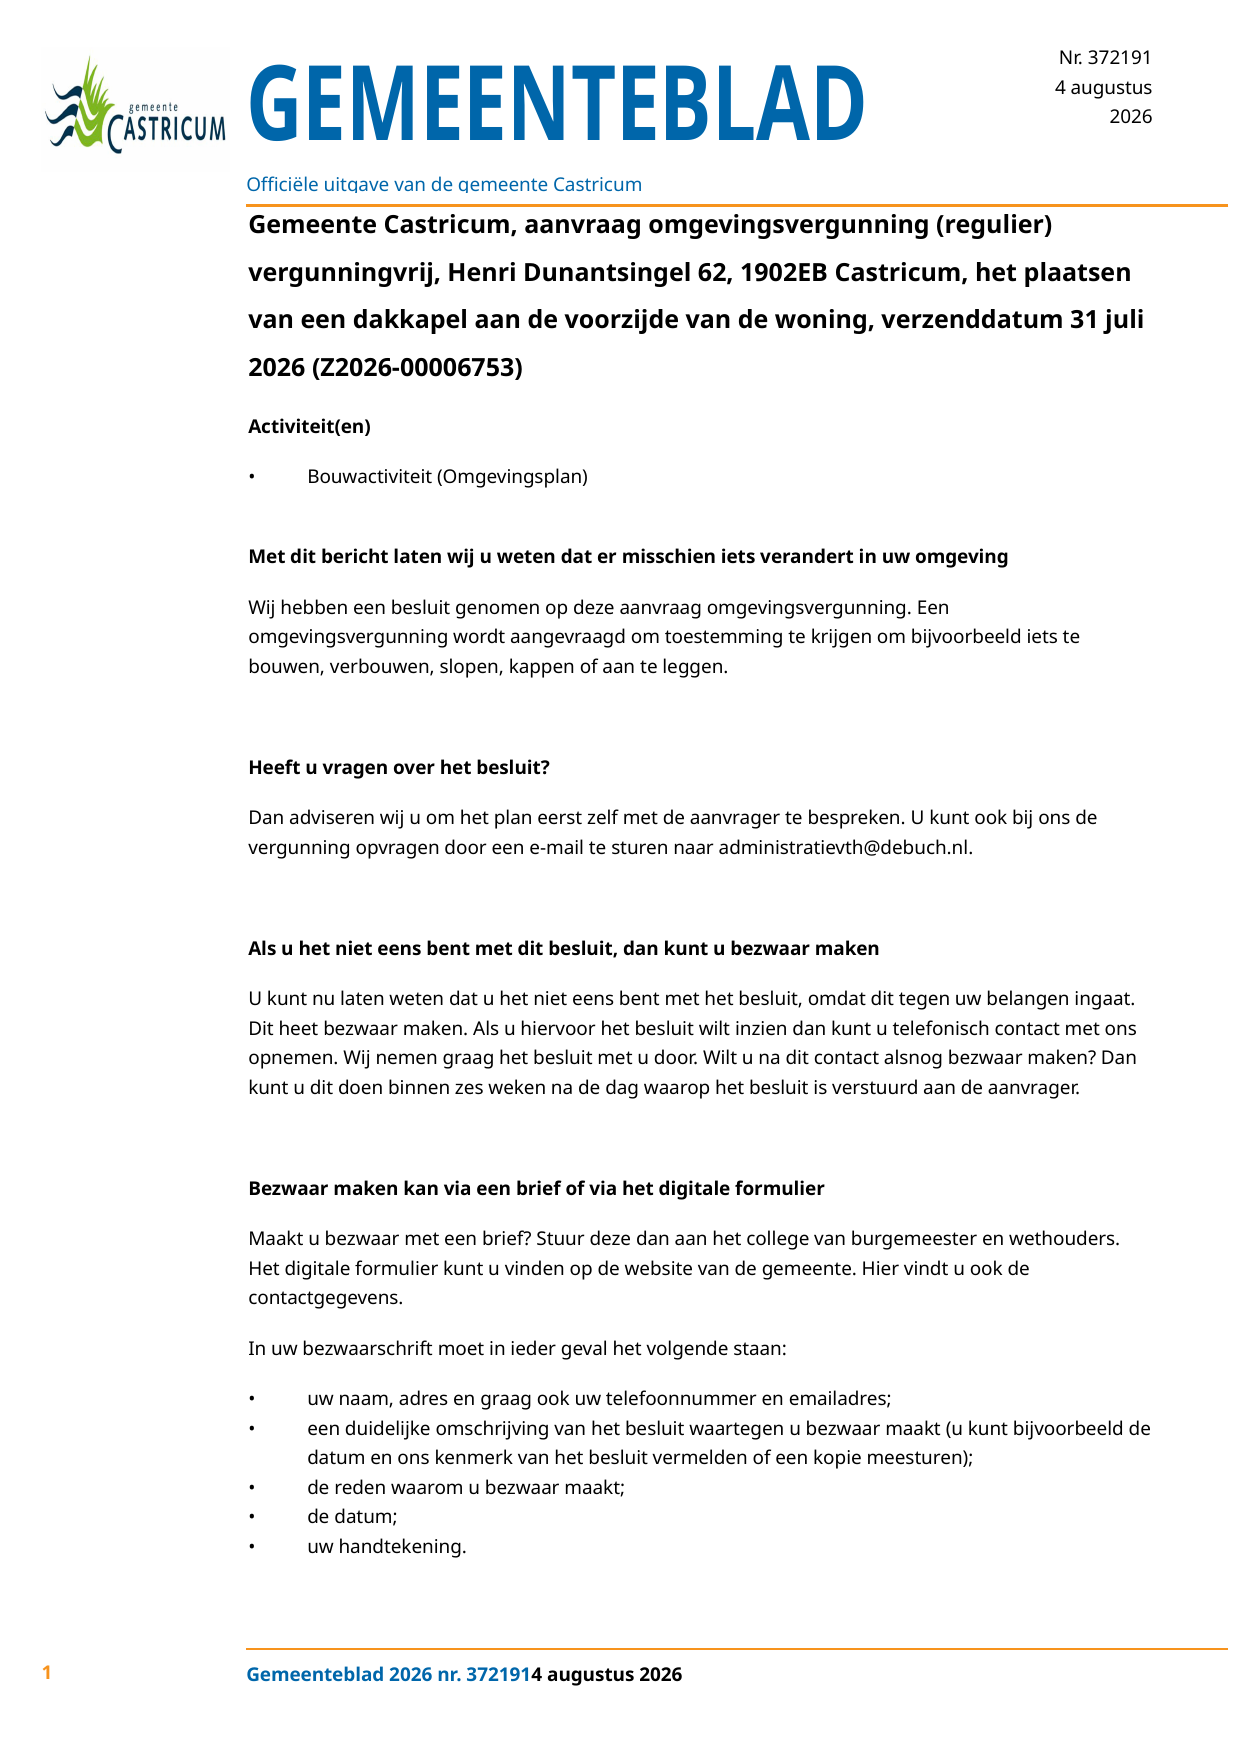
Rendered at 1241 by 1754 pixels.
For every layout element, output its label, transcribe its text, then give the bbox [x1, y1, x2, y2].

list een duidelijke omschrijving van het besluit waartegen u bezwaar maakt (u kunt bijvoorbeeld de datum en ons kenmerk van het besluit vermelden of een kopie meesturen); [248, 1415, 1152, 1470]
text Heeft u vragen over het besluit? [248, 754, 1152, 780]
text Wij hebben een besluit genomen op deze aanvraag omgevingsvergunning. Een omgevingsvergunning wordt aangevraagd om toestemming te krijgen om bijvoorbeeld iets te bouwen, verbouwen, slopen, kappen of aan te leggen. [248, 594, 1152, 679]
picture [41, 47, 231, 172]
text Gemeente Castricum, aanvraag omgevingsvergunning (regulier) vergunningvrij, Henri Dunantsingel 62, 1902EB Castricum, het plaatsen van een dakkapel aan de voorzijde van de woning, verzenddatum 31 juli 2026 (Z2026-00006753) [248, 207, 1152, 384]
list uw naam, adres en graag ook uw telefoonnummer en emailadres; [248, 1385, 1152, 1411]
list de datum; [248, 1503, 1152, 1529]
text U kunt nu laten weten dat u het niet eens bent met het besluit, omdat dit tegen uw belangen ingaat. Dit heet bezwaar maken. Als u hiervoor het besluit wilt inzien dan kunt u telefonisch contact met ons opnemen. Wij nemen graag het besluit met u door. Wilt u na dit contact alsnog bezwaar maken? Dan kunt u dit doen binnen zes weken na de dag waarop het besluit is verstuurd aan de aanvrager. [248, 985, 1152, 1100]
text Als u het niet eens bent met dit besluit, dan kunt u bezwaar maken [248, 935, 1152, 961]
text Dan adviseren wij u om het plan eerst zelf met de aanvrager te bespreken. U kunt ook bij ons de vergunning opvragen door een e-mail te sturen naar administratievth@debuch.nl. [248, 804, 1152, 860]
list uw handtekening. [248, 1533, 1152, 1559]
list Bouwactiviteit (Omgevingsplan) [248, 463, 1152, 489]
text Bezwaar maken kan via een brief of via het digitale formulier [248, 1175, 1152, 1201]
text In uw bezwaarschrift moet in ieder geval het volgende staan: [248, 1335, 1152, 1361]
text Met dit bericht laten wij u weten dat er misschien iets verandert in uw omgeving [248, 543, 1152, 569]
text Maakt u bezwaar met een brief? Stuur deze dan aan het college van burgemeester en wethouders. Het digitale formulier kunt u vinden op de website van de gemeente. Hier vindt u ook de contactgegevens. [248, 1225, 1152, 1310]
text Activiteit(en) [248, 413, 1152, 439]
list de reden waarom u bezwaar maakt; [248, 1474, 1152, 1500]
